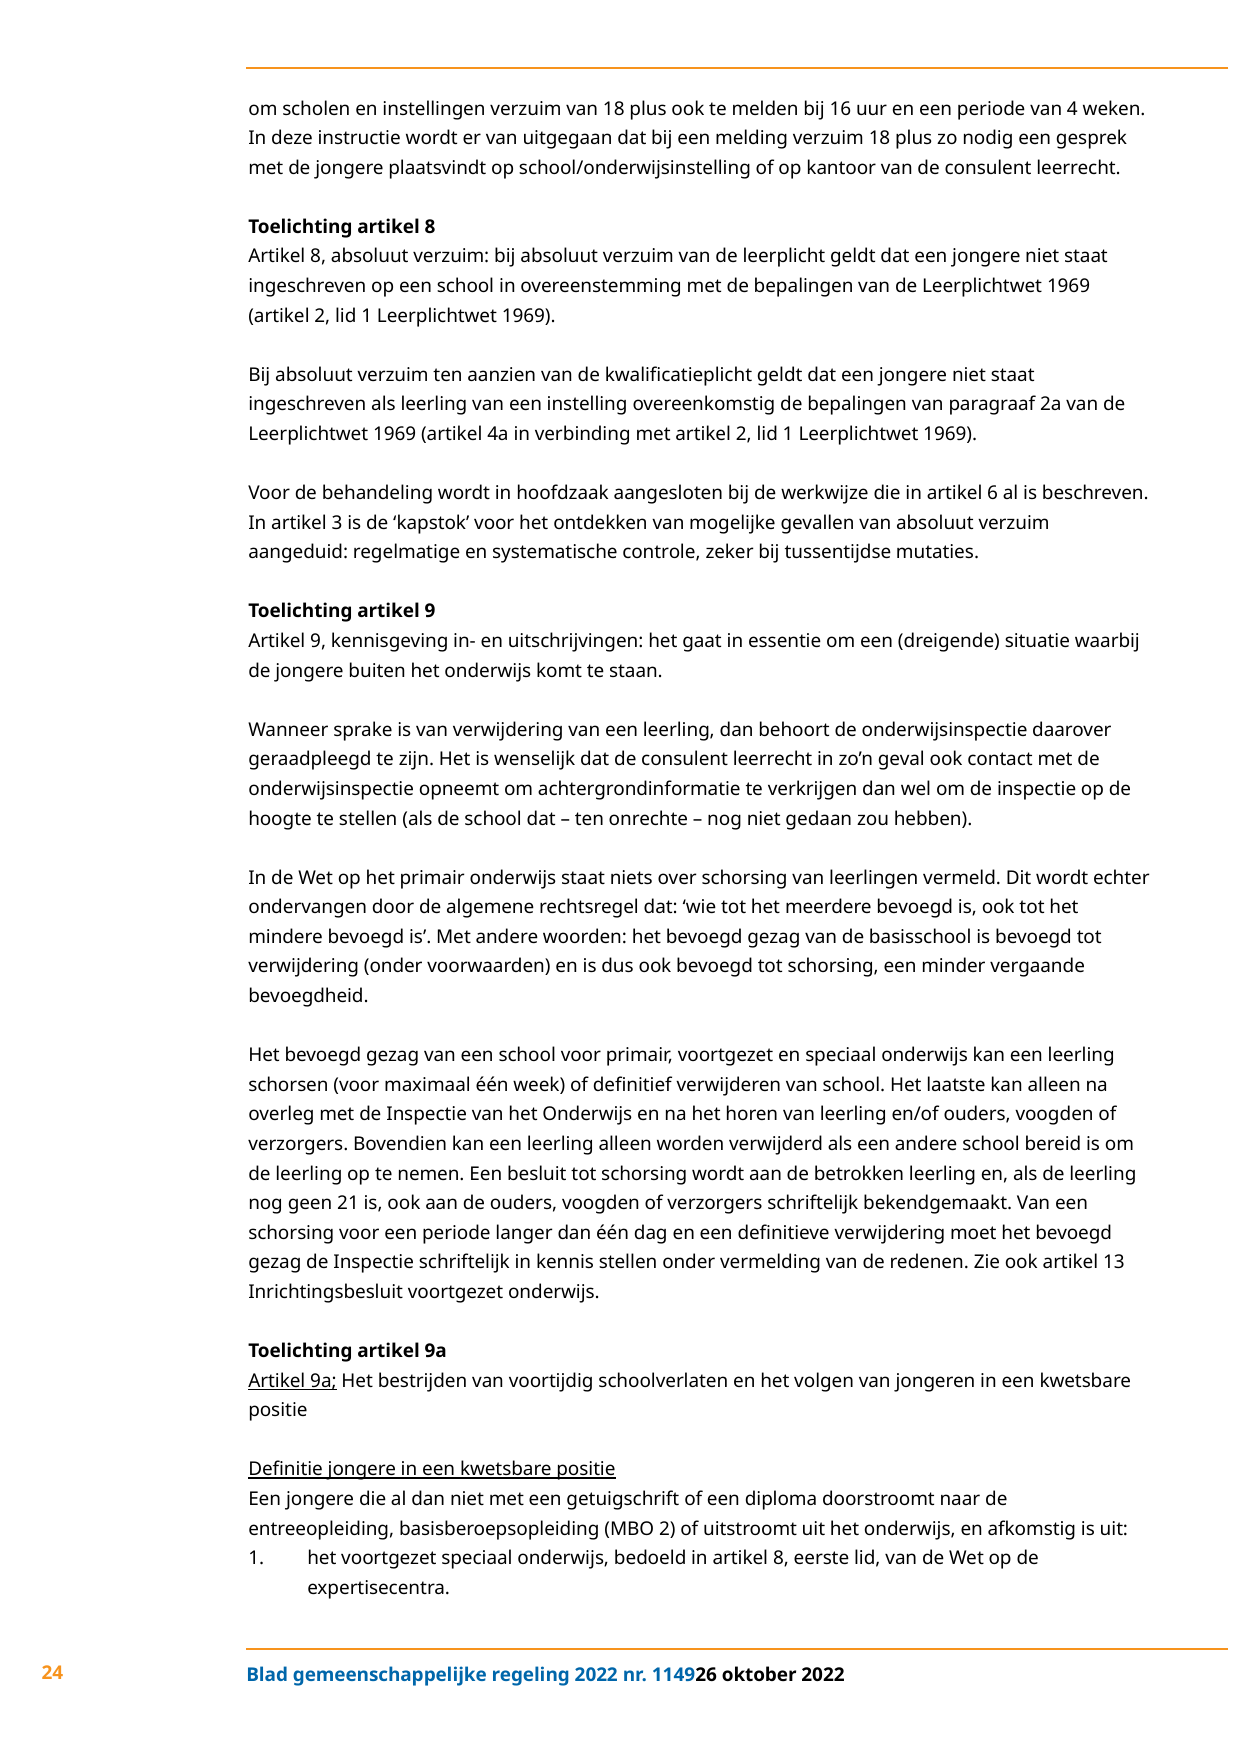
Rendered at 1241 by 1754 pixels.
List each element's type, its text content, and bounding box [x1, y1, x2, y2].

text Een jongere die al dan niet met een getuigschrift of een diploma doorstroomt naar de entreeopleiding, basisberoepsopleiding (MBO 2) of uitstroomt uit het onderwijs, en afkomstig is uit: [248, 1485, 1152, 1541]
text Voor de behandeling wordt in hoofdzaak aangesloten bij de werkwijze die in artikel 6 al is beschreven. In artikel 3 is de ‘kapstok’ voor het ontdekken van mogelijke gevallen van absoluut verzuim aangeduid: regelmatige en systematische controle, zeker bij tussentijdse mutaties. [248, 479, 1152, 564]
text om scholen en instellingen verzuim van 18 plus ook te melden bij 16 uur en een periode van 4 weken. In deze instructie wordt er van uitgegaan dat bij een melding verzuim 18 plus zo nodig een gesprek met de jongere plaatsvindt op school/onderwijsinstelling of op kantoor van de consulent leerrecht. [248, 95, 1152, 180]
text Artikel 8, absoluut verzuim: bij absoluut verzuim van de leerplicht geldt dat een jongere niet staat ingeschreven op een school in overeenstemming met de bepalingen van de Leerplichtwet 1969 (artikel 2, lid 1 Leerplichtwet 1969). [248, 243, 1152, 328]
text Definitie jongere in een kwetsbare positie [248, 1456, 1152, 1481]
text Wanneer sprake is van verwijdering van een leerling, dan behoort de onderwijsinspectie daarover geraadpleegd te zijn. Het is wenselijk dat de consulent leerrecht in zo’n geval ook contact met de onderwijsinspectie opneemt om achtergrondinformatie te verkrijgen dan wel om de inspectie op de hoogte te stellen (als de school dat – ten onrechte – nog niet gedaan zou hebben). [248, 716, 1152, 831]
text Artikel 9a; Het bestrijden van voortijdig schoolverlaten en het volgen van jongeren in een kwetsbare positie [248, 1367, 1152, 1422]
text Artikel 9, kennisgeving in- en uitschrijvingen: het gaat in essentie om een (dreigende) situatie waarbij de jongere buiten het onderwijs komt te staan. [248, 627, 1152, 683]
text Bij absoluut verzuim ten aanzien van de kwalificatieplicht geldt dat een jongere niet staat ingeschreven als leerling van een instelling overeenkomstig de bepalingen van paragraaf 2a van de Leerplichtwet 1969 (artikel 4a in verbinding met artikel 2, lid 1 Leerplichtwet 1969). [248, 361, 1152, 446]
text Het bevoegd gezag van een school voor primair, voortgezet en speciaal onderwijs kan een leerling schorsen (voor maximaal één week) of definitief verwijderen van school. Het laatste kan alleen na overleg met de Inspectie van het Onderwijs en na het horen van leerling en/of ouders, voogden of verzorgers. Bovendien kan een leerling alleen worden verwijderd als een andere school bereid is om de leerling op te nemen. Een besluit tot schorsing wordt aan de betrokken leerling en, als de leerling nog geen 21 is, ook aan de ouders, voogden of verzorgers schriftelijk bekendgemaakt. Van een schorsing voor een periode langer dan één dag en een definitieve verwijdering moet het bevoegd gezag de Inspectie schriftelijk in kennis stellen onder vermelding van de redenen. Zie ook artikel 13 Inrichtingsbesluit voortgezet onderwijs. [248, 1041, 1152, 1304]
text In de Wet op het primair onderwijs staat niets over schorsing van leerlingen vermeld. Dit wordt echter ondervangen door de algemene rechtsregel dat: ‘wie tot het meerdere bevoegd is, ook tot het mindere bevoegd is’. Met andere woorden: het bevoegd gezag van de basisschool is bevoegd tot verwijdering (onder voorwaarden) en is dus ook bevoegd tot schorsing, een minder vergaande bevoegdheid. [248, 864, 1152, 1008]
text Toelichting artikel 8 [248, 213, 1152, 239]
text Toelichting artikel 9a [248, 1337, 1152, 1363]
list het voortgezet speciaal onderwijs, bedoeld in artikel 8, eerste lid, van de Wet op de expertisecentra. [248, 1544, 1152, 1600]
picture [41, 47, 231, 172]
text Toelichting artikel 9 [248, 598, 1152, 623]
